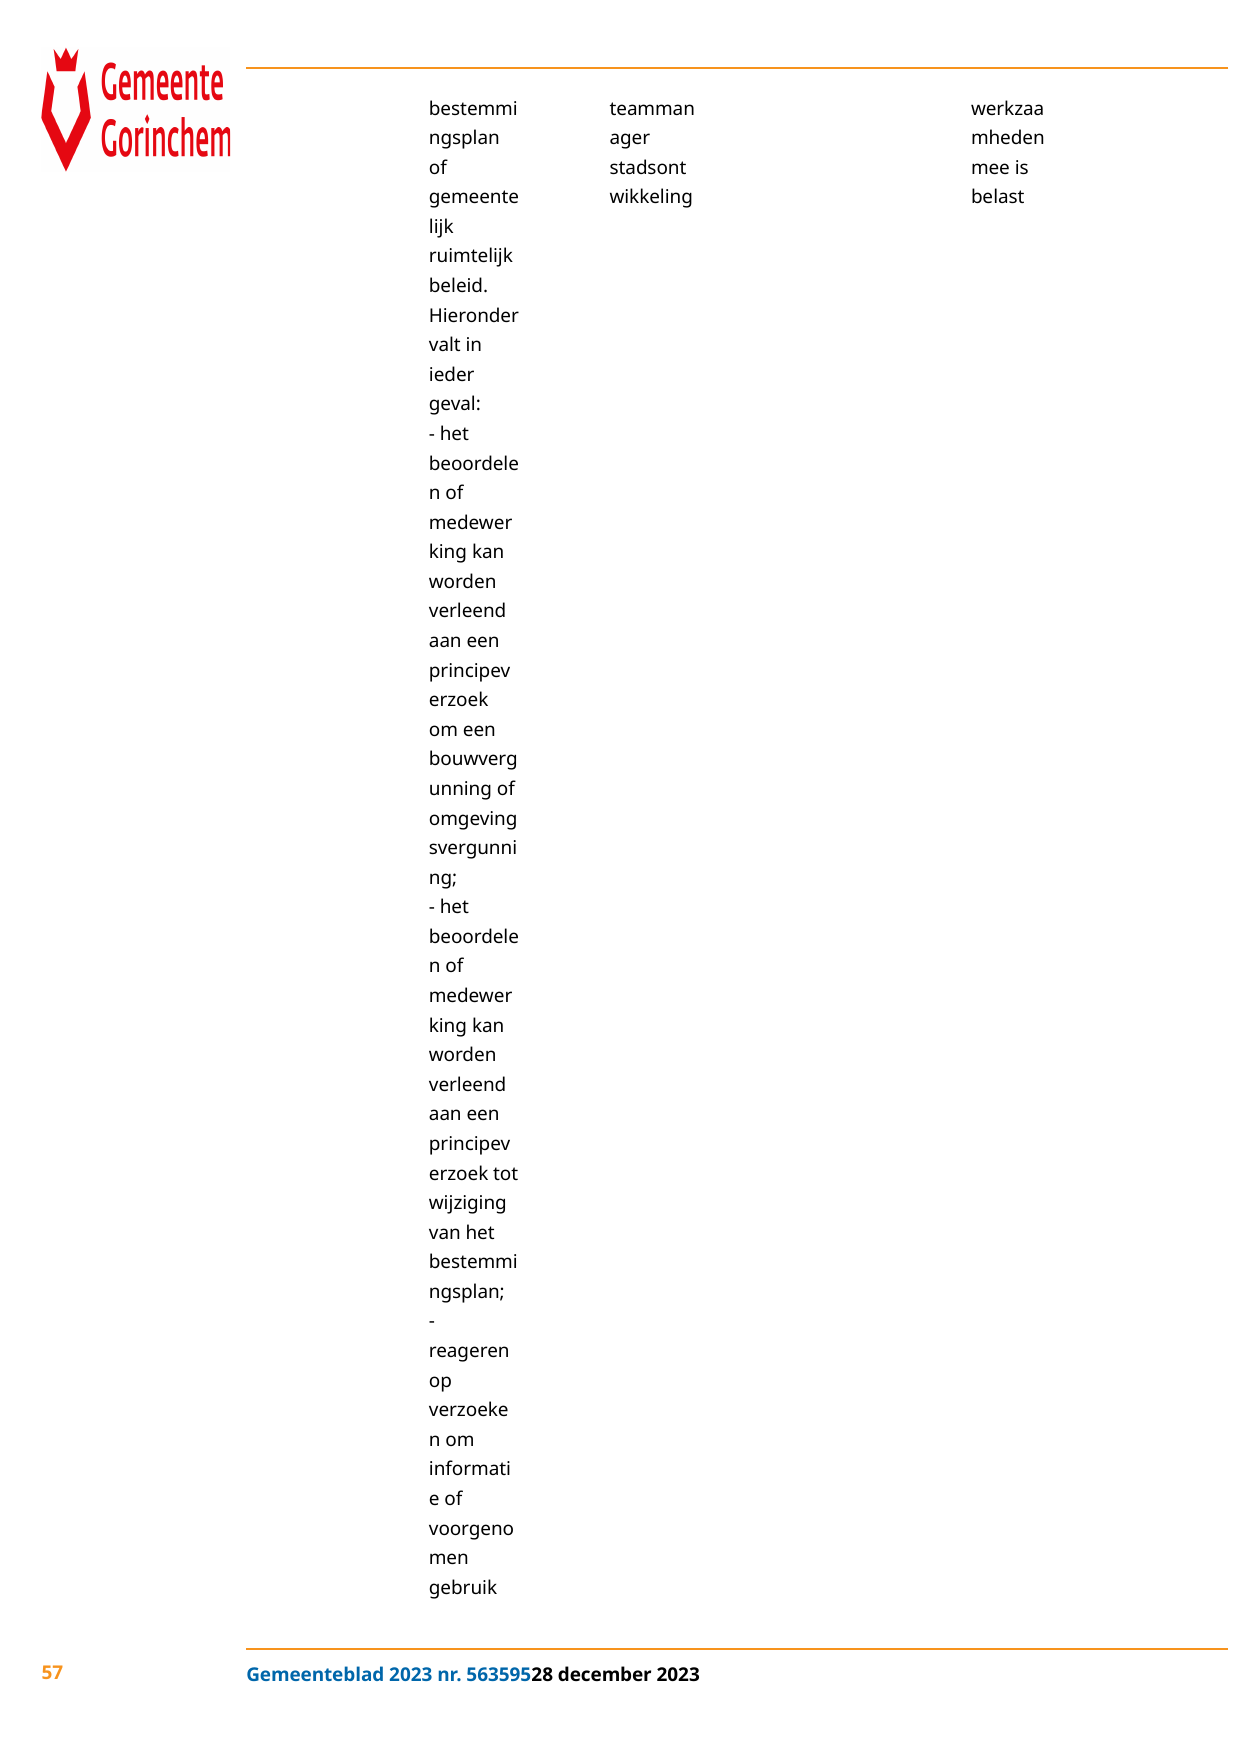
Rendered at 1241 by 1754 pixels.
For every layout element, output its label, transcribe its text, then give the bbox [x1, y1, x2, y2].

table_cell [338, 95, 429, 1600]
picture [41, 47, 231, 172]
table_cell [519, 95, 609, 1600]
table_cell -teammanager stadsontwikkeling [609, 95, 700, 1600]
table_cell [1061, 95, 1152, 1600]
table_cell [790, 95, 881, 1600]
table_cell bestemmingsplan of gemeentelijk ruimtelijk beleid. Hieronder valt in ieder geval: - het beoordelen of medewerking kan worden verleend aan een principeverzoek om een bouwvergunning of omgevingsvergunning; - het beoordelen of medewerking kan worden verleend aan een principeverzoek tot wijziging van het bestemmingsplan; - reageren op verzoeken om informatie of voorgenomen gebruik [429, 95, 519, 1600]
table_cell [248, 95, 338, 1600]
table_cell [700, 95, 790, 1600]
table_cell [881, 95, 971, 1600]
table_cell werkzaamheden mee is belast [971, 95, 1061, 1600]
